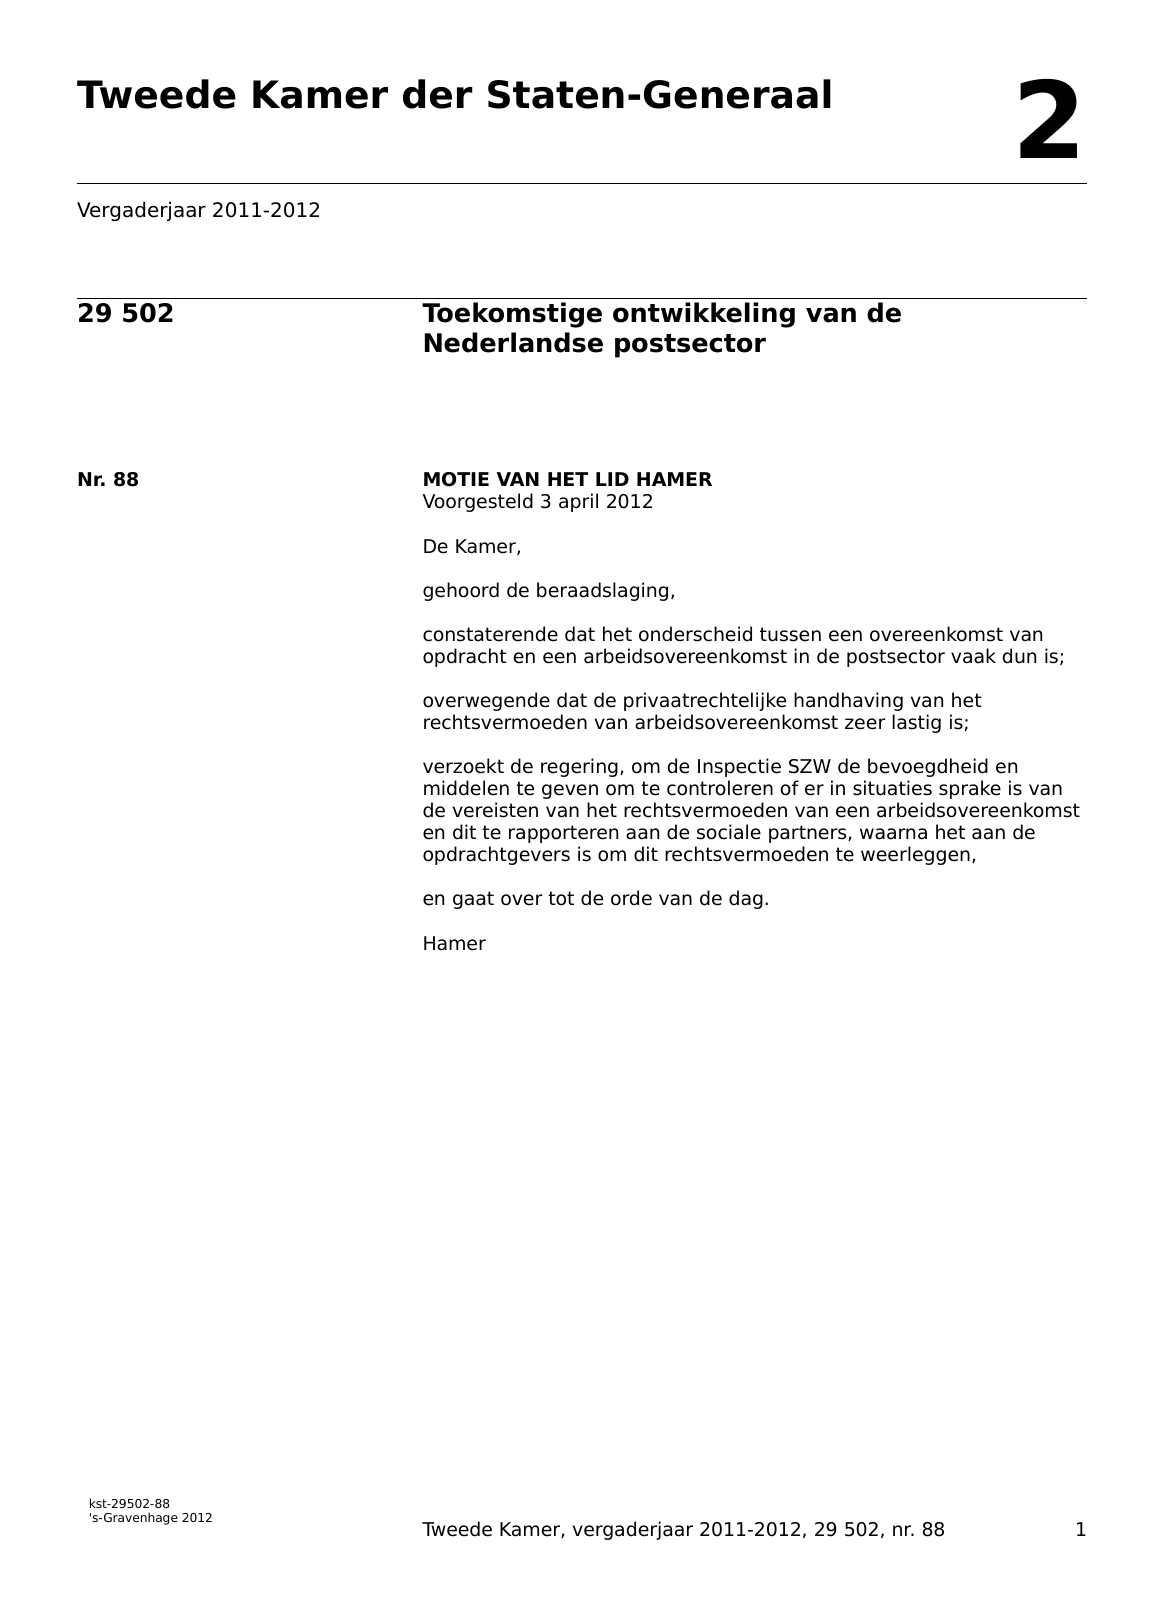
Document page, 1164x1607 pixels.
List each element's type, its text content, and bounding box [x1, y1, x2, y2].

text De Kamer, [422, 536, 1087, 557]
text kst-29502-88 [88, 1497, 323, 1511]
text overwegende dat de privaatrechtelijke handhaving van het rechtsvermoeden van arbeidsovereenkomst zeer lastig is; [422, 690, 1087, 734]
text verzoekt de regering, om de Inspectie SZW de bevoegdheid en middelen te geven om te controleren of er in situaties sprake is van de vereisten van het rechtsvermoeden van een arbeidsovereenkomst en dit te rapporteren aan de sociale partners, waarna het aan de opdrachtgevers is om dit rechtsvermoeden te weerleggen, [422, 756, 1087, 866]
subtitle 29 502 Toekomstige ontwikkeling van de Nederlandse postsector [77, 299, 1087, 358]
text Voorgesteld 3 april 2012 [422, 491, 1087, 513]
text Hamer [422, 932, 1087, 954]
table_header Tweede Kamer der Staten-Generaal [77, 59, 886, 183]
table_header 2 [886, 59, 1087, 183]
table_cell Vergaderjaar 2011-2012 [77, 184, 1087, 298]
text gehoord de beraadslaging, [422, 580, 1087, 602]
text 's-Gravenhage 2012 [88, 1511, 323, 1525]
text en gaat over tot de orde van de dag. [422, 888, 1087, 910]
text constaterende dat het onderscheid tussen een overeenkomst van opdracht en een arbeidsovereenkomst in de postsector vaak dun is; [422, 624, 1087, 668]
subtitle Nr. 88 MOTIE VAN HET LID HAMER [77, 469, 1087, 491]
